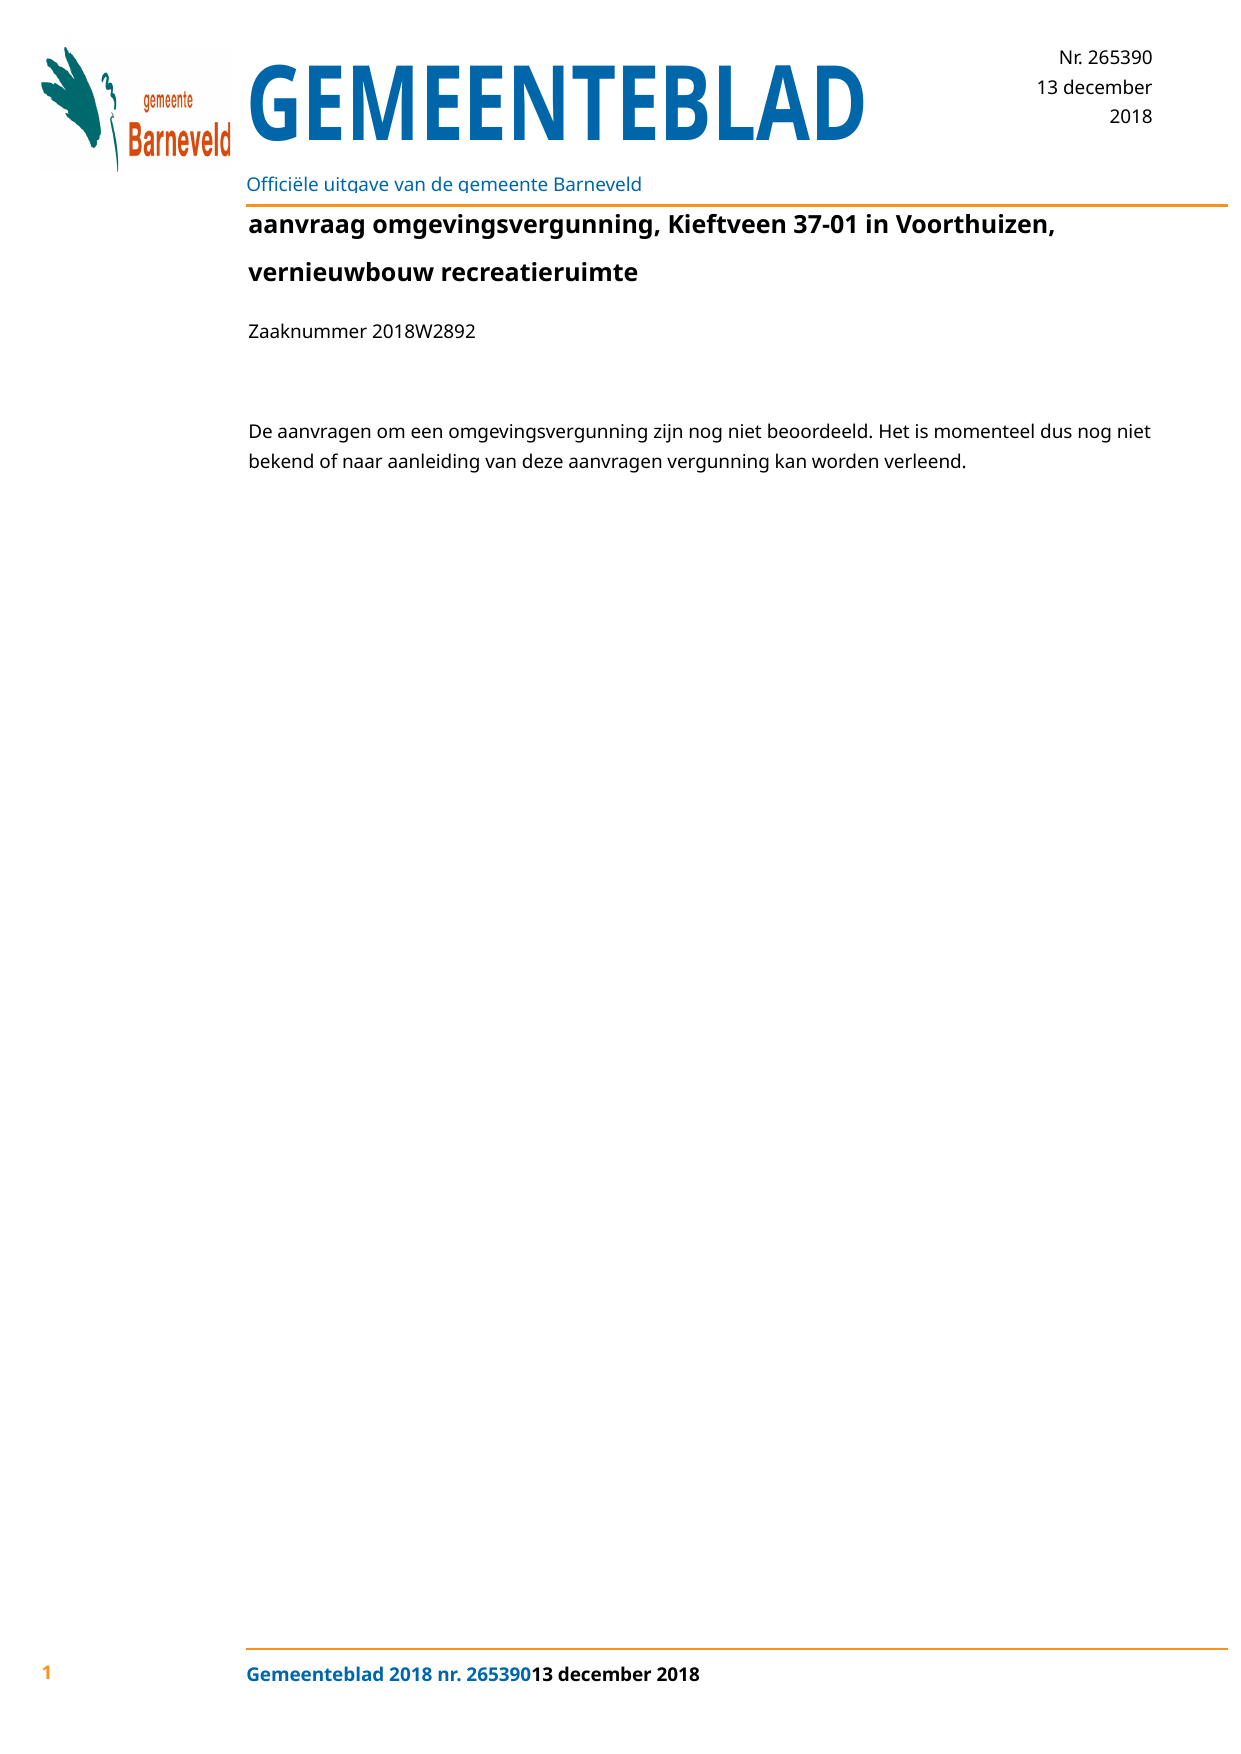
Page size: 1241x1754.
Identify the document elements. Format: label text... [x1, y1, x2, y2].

text De aanvragen om een omgevingsvergunning zijn nog niet beoordeeld. Het is momenteel dus nog niet bekend of naar aanleiding van deze aanvragen vergunning kan worden verleend. [248, 419, 1152, 474]
text aanvraag omgevingsvergunning, Kieftveen 37-01 in Voorthuizen, vernieuwbouw recreatieruimte [248, 207, 1152, 288]
picture [41, 47, 231, 172]
text Zaaknummer 2018W2892 [248, 318, 1152, 344]
